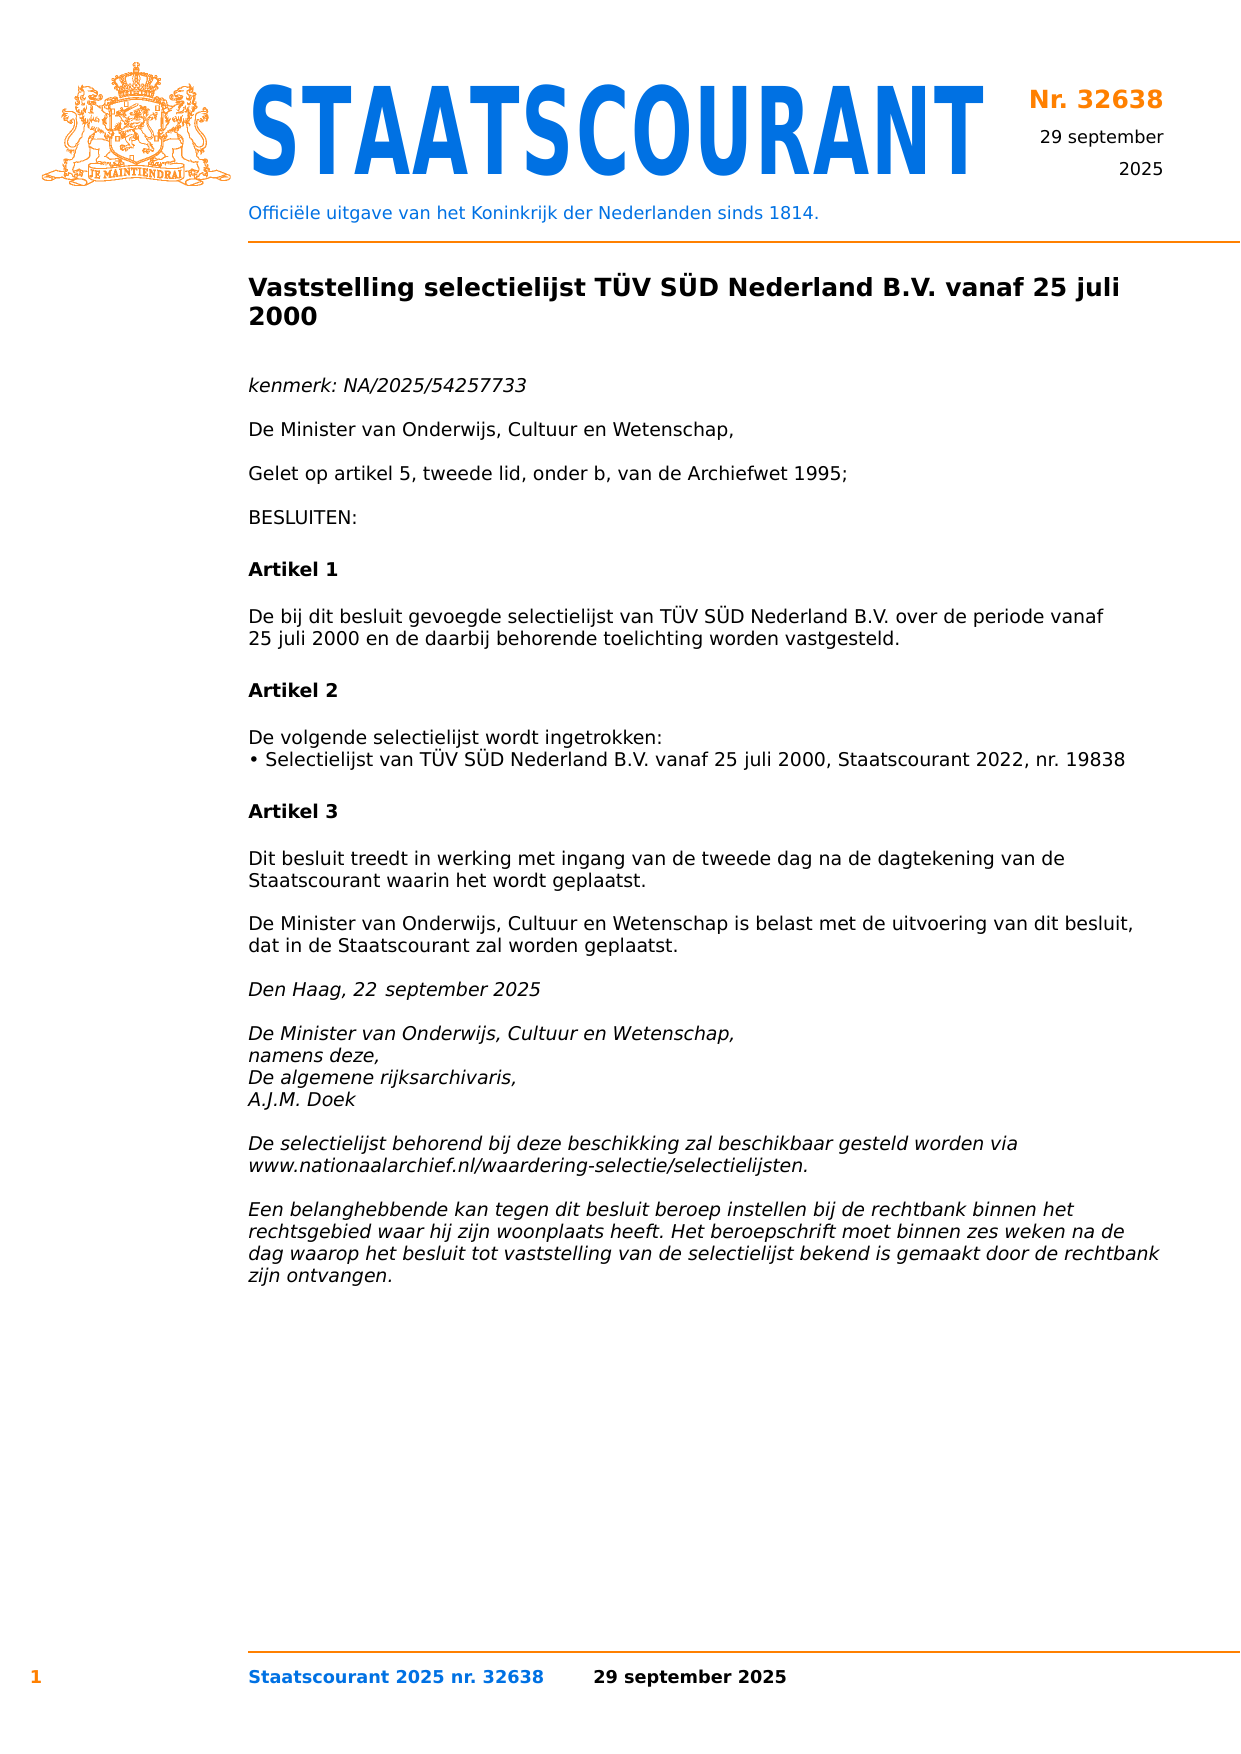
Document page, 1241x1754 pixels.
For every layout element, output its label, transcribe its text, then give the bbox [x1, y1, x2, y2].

text • Selectielijst van TÜV SÜD Nederland B.V. vanaf 25 juli 2000, Staatscourant 2022, nr. 19838 [248, 748, 1163, 771]
text De bij dit besluit gevoegde selectielijst van TÜV SÜD Nederland B.V. over de periode vanaf 25 juli 2000 en de daarbij behorende toelichting worden vastgesteld. [248, 606, 1163, 649]
subtitle Artikel 3 [248, 801, 1163, 822]
table_header Nr. 32638 [998, 62, 1240, 121]
text Dit besluit treedt in werking met ingang van de tweede dag na de dagtekening van de Staatscourant waarin het wordt geplaatst. [248, 847, 1163, 891]
table_header STAATSCOURANT [248, 62, 998, 203]
text De selectielijst behorend bij deze beschikking zal beschikbaar gesteld worden via www.nationaalarchief.nl/waardering-selectie/selectielijsten. [248, 1133, 1163, 1177]
table_cell Officiële uitgave van het Koninkrijk der Nederlanden sinds 1814. [248, 203, 1240, 241]
text Gelet op artikel 5, tweede lid, onder b, van de Archiefwet 1995; [248, 463, 1163, 485]
table_cell 29 september [998, 121, 1240, 153]
text kenmerk: NA/2025/54257733 [248, 375, 1163, 397]
table_header [25, 62, 248, 241]
text BESLUITEN: [248, 507, 1163, 529]
text De volgende selectielijst wordt ingetrokken: [248, 727, 1163, 748]
picture [41, 62, 231, 186]
subtitle Artikel 2 [248, 679, 1163, 702]
table_cell 2025 [998, 153, 1240, 203]
text Den Haag, 22 september 2025 [248, 979, 1163, 1001]
text De Minister van Onderwijs, Cultuur en Wetenschap is belast met de uitvoering van dit besluit, dat in de Staatscourant zal worden geplaatst. [248, 913, 1163, 957]
text De Minister van Onderwijs, Cultuur en Wetenschap, [248, 419, 1163, 441]
text De Minister van Onderwijs, Cultuur en Wetenschap, namens deze, De algemene rijksarchivaris, A.J.M. Doek [248, 1023, 1163, 1111]
subtitle Vaststelling selectielijst TÜV SÜD Nederland B.V. vanaf 25 juli 2000 [248, 273, 1163, 331]
subtitle Artikel 1 [248, 559, 1163, 581]
text Een belanghebbende kan tegen dit besluit beroep instellen bij de rechtbank binnen het rechtsgebied waar hij zijn woonplaats heeft. Het beroepschrift moet binnen zes weken na de dag waarop het besluit tot vaststelling van de selectielijst bekend is gemaakt door de rechtbank zijn ontvangen. [248, 1199, 1163, 1287]
